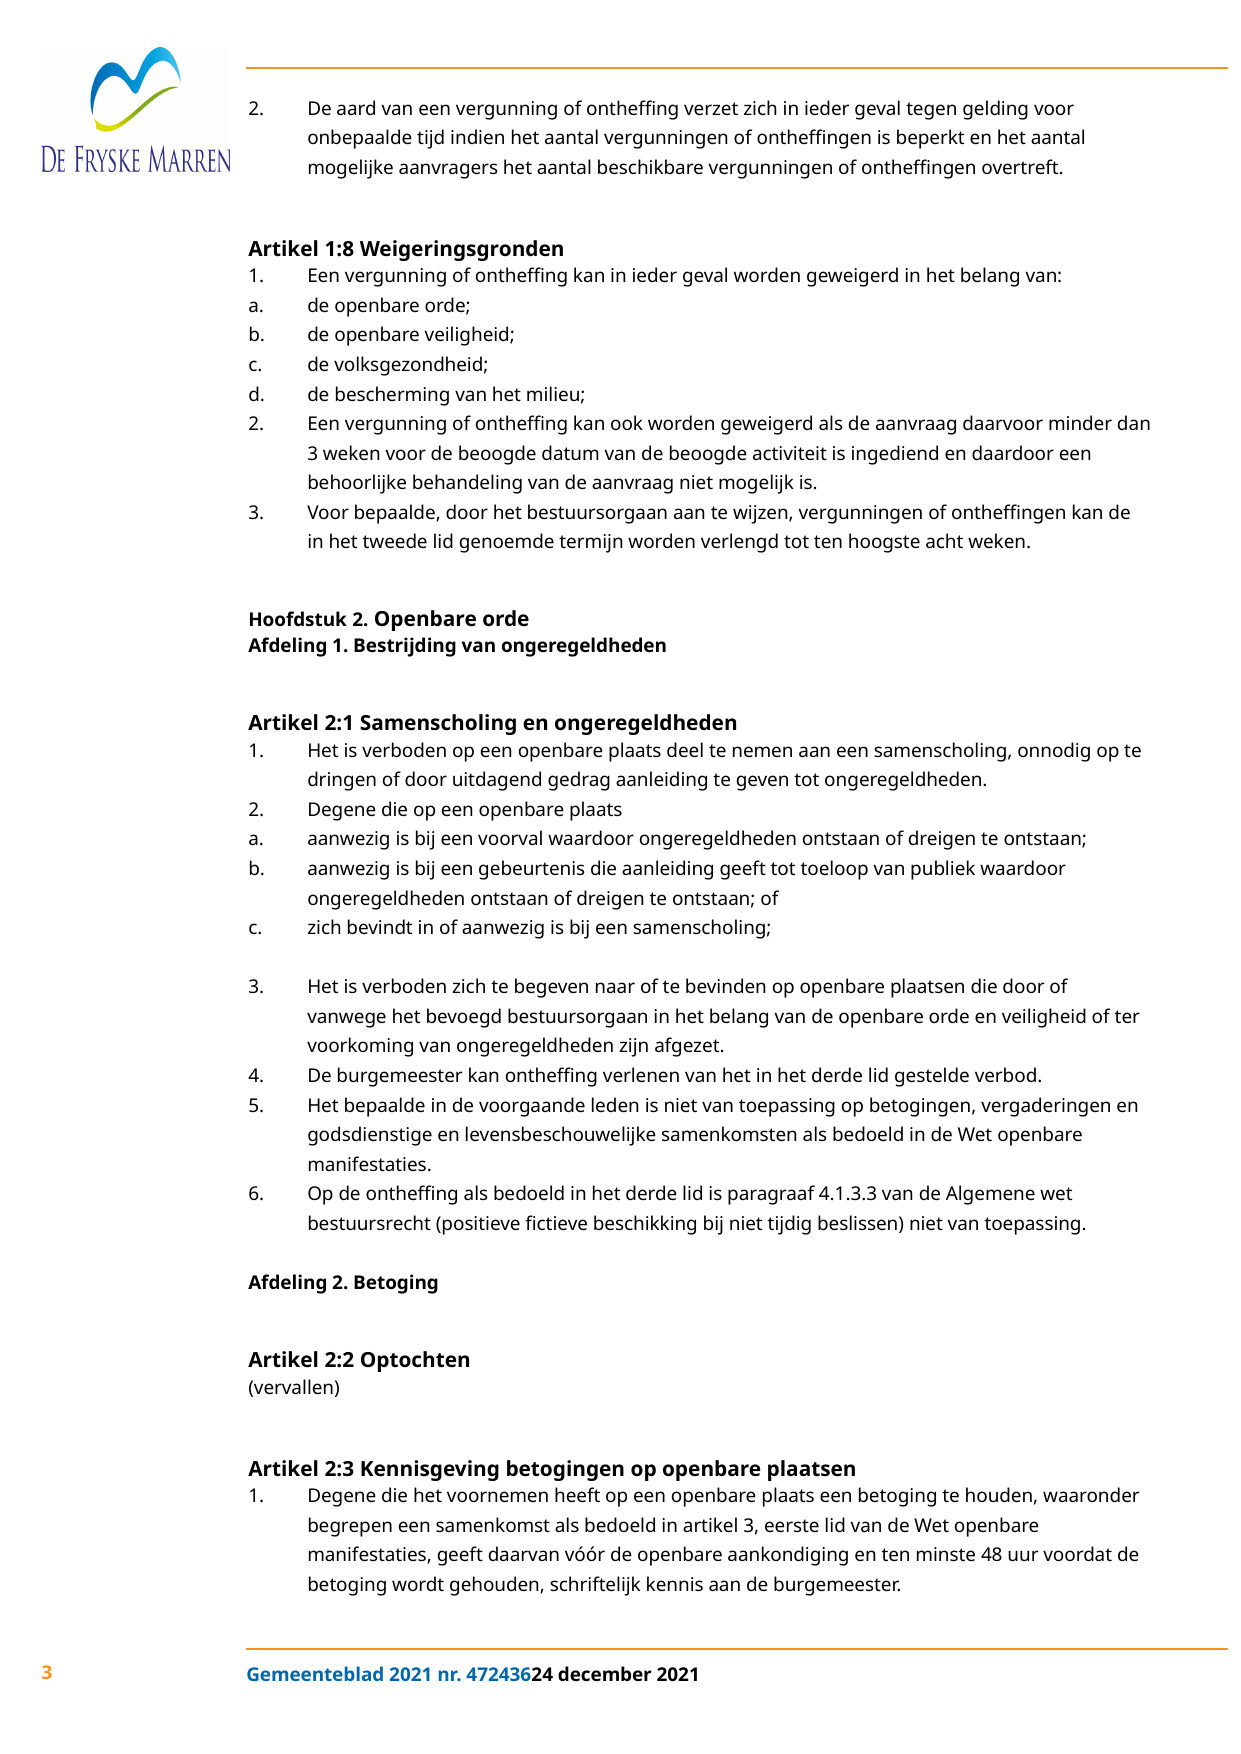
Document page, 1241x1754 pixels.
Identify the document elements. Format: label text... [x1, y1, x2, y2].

text (vervallen) [248, 1374, 1152, 1400]
picture [41, 47, 231, 172]
text Hoofdstuk 2. Openbare orde [248, 604, 1152, 632]
text Artikel 1:8 Weigeringsgronden [248, 234, 1152, 262]
list aanwezig is bij een gebeurtenis die aanleiding geeft tot toeloop van publiek waardoor ongeregeldheden ontstaan of dreigen te ontstaan; of [248, 855, 1152, 911]
list De burgemeester kan ontheffing verlenen van het in het derde lid gestelde verbod. [248, 1062, 1152, 1088]
list Het bepaalde in de voorgaande leden is niet van toepassing op betogingen, vergaderingen en godsdienstige en levensbeschouwelijke samenkomsten als bedoeld in de Wet openbare manifestaties. [248, 1092, 1152, 1177]
list aanwezig is bij een voorval waardoor ongeregeldheden ontstaan of dreigen te ontstaan; [248, 826, 1152, 851]
list Degene die het voornemen heeft op een openbare plaats een betoging te houden, waaronder begrepen een samenkomst als bedoeld in artikel 3, eerste lid van de Wet openbare manifestaties, geeft daarvan vóór de openbare aankondiging en ten minste 48 uur voordat de betoging wordt gehouden, schriftelijk kennis aan de burgemeester. [248, 1482, 1152, 1597]
list de openbare orde; [248, 292, 1152, 318]
list Een vergunning of ontheffing kan in ieder geval worden geweigerd in het belang van: [248, 262, 1152, 288]
text Artikel 2:3 Kennisgeving betogingen op openbare plaatsen [248, 1454, 1152, 1482]
text Artikel 2:2 Optochten [248, 1346, 1152, 1374]
list Een vergunning of ontheffing kan ook worden geweigerd als de aanvraag daarvoor minder dan 3 weken voor de beoogde datum van de beoogde activiteit is ingediend en daardoor een behoorlijke behandeling van de aanvraag niet mogelijk is. [248, 410, 1152, 495]
list De aard van een vergunning of ontheffing verzet zich in ieder geval tegen gelding voor onbepaalde tijd indien het aantal vergunningen of ontheffingen is beperkt en het aantal mogelijke aanvragers het aantal beschikbare vergunningen of ontheffingen overtreft. [248, 95, 1152, 180]
list de openbare veiligheid; [248, 322, 1152, 347]
list Het is verboden op een openbare plaats deel te nemen aan een samenscholing, onnodig op te dringen of door uitdagend gedrag aanleiding te geven tot ongeregeldheden. [248, 737, 1152, 792]
list de volksgezondheid; [248, 351, 1152, 377]
list Op de ontheffing als bedoeld in het derde lid is paragraaf 4.1.3.3 van de Algemene wet bestuursrecht (positieve fictieve beschikking bij niet tijdig beslissen) niet van toepassing. [248, 1181, 1152, 1236]
list Degene die op een openbare plaats [248, 796, 1152, 822]
list Het is verboden zich te begeven naar of te bevinden op openbare plaatsen die door of vanwege het bevoegd bestuursorgaan in het belang van de openbare orde en veiligheid of ter voorkoming van ongeregeldheden zijn afgezet. [248, 973, 1152, 1058]
text Artikel 2:1 Samenscholing en ongeregeldheden [248, 708, 1152, 737]
list Voor bepaalde, door het bestuursorgaan aan te wijzen, vergunningen of ontheffingen kan de in het tweede lid genoemde termijn worden verlengd tot ten hoogste acht weken. [248, 499, 1152, 554]
text Afdeling 1. Bestrijding van ongeregeldheden [248, 632, 1152, 658]
list de bescherming van het milieu; [248, 381, 1152, 406]
list zich bevindt in of aanwezig is bij een samenscholing; [248, 914, 1152, 940]
text Afdeling 2. Betoging [248, 1269, 1152, 1295]
